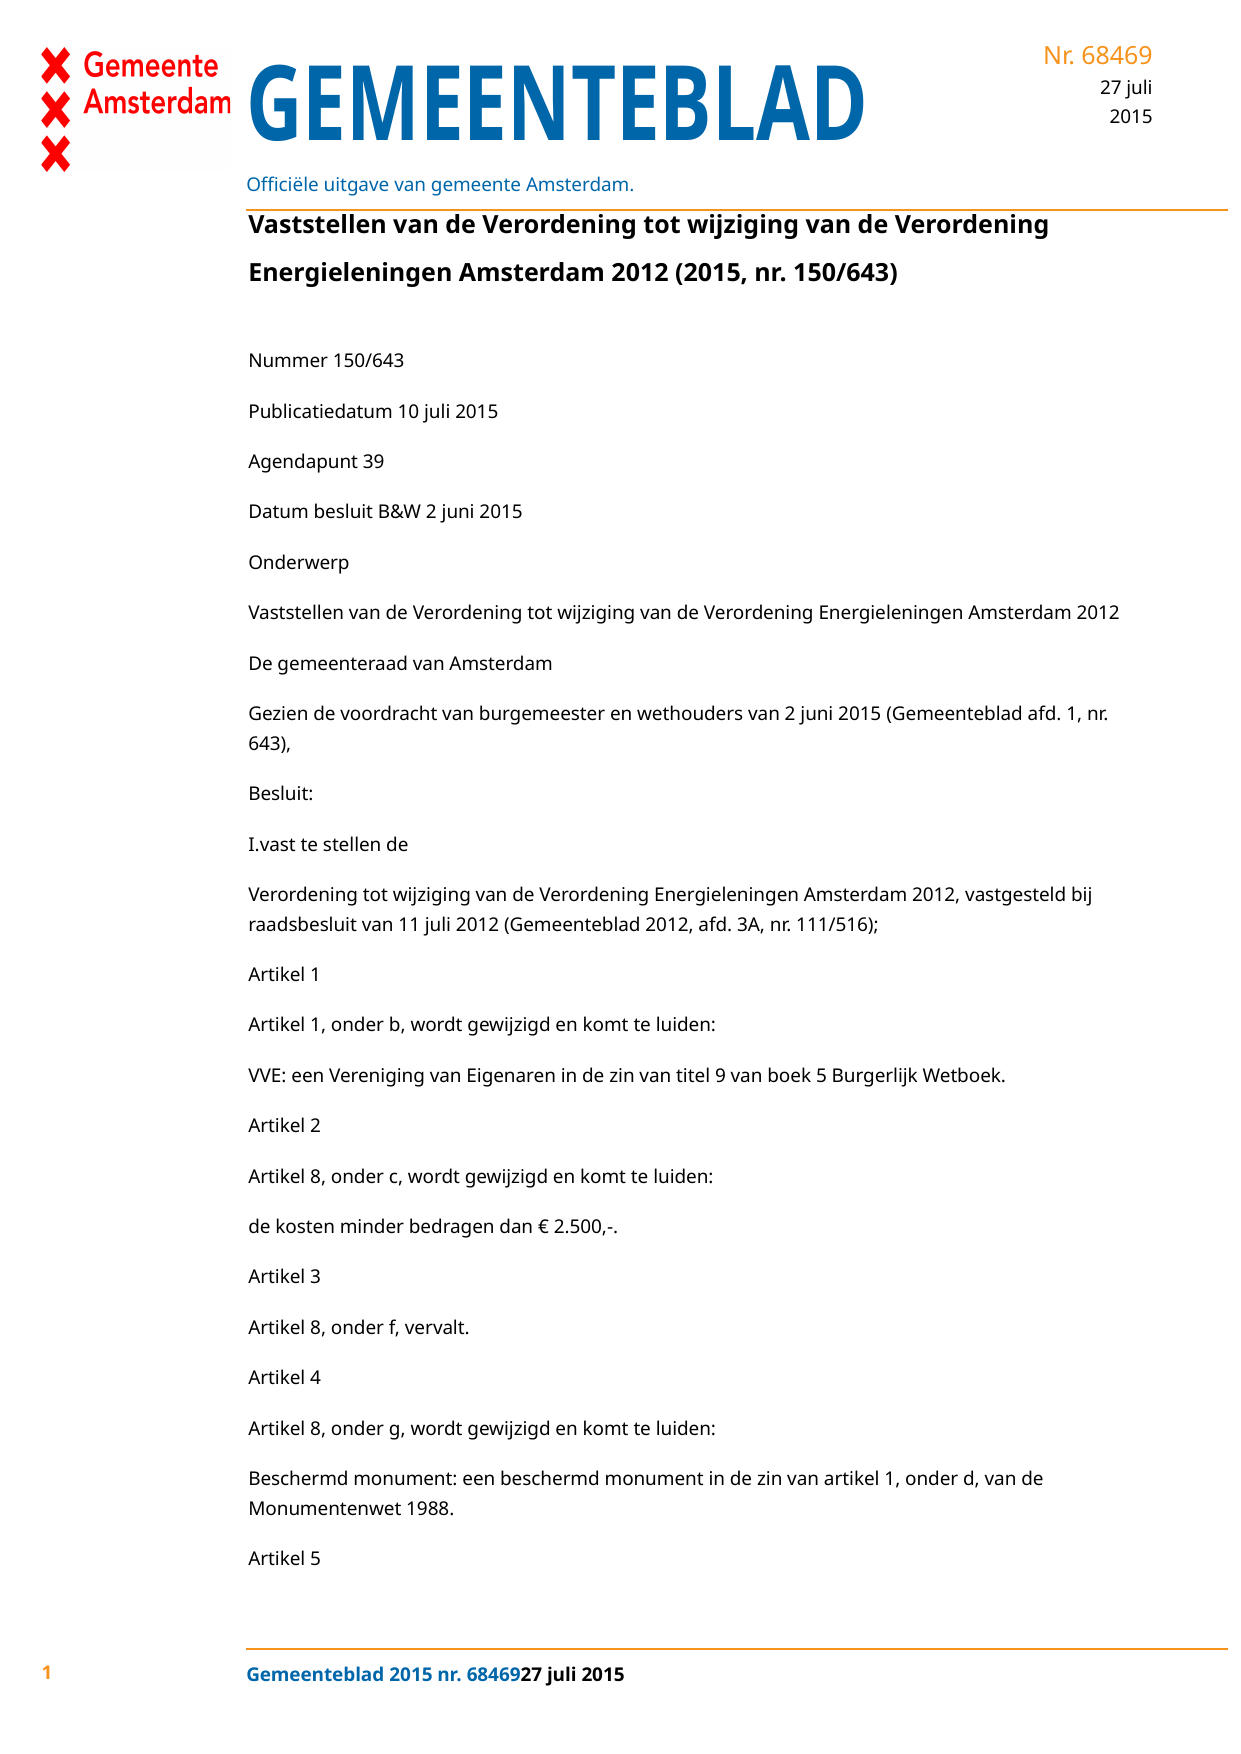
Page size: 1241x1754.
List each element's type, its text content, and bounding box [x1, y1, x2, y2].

text Artikel 8, onder g, wordt gewijzigd en komt te luiden: [248, 1415, 1152, 1441]
text Artikel 8, onder f, vervalt. [248, 1314, 1152, 1340]
text I.vast te stellen de [248, 831, 1152, 857]
picture [41, 47, 231, 172]
text Onderwerp [248, 549, 1152, 575]
text Publicatiedatum 10 juli 2015 [248, 398, 1152, 424]
text Artikel 4 [248, 1364, 1152, 1390]
text Beschermd monument: een beschermd monument in de zin van artikel 1, onder d, van de Monumentenwet 1988. [248, 1465, 1152, 1521]
text Artikel 3 [248, 1264, 1152, 1289]
text Vaststellen van de Verordening tot wijziging van de Verordening Energieleningen Amsterdam 2012 (2015, nr. 150/643) [248, 211, 1152, 288]
text Artikel 1, onder b, wordt gewijzigd en komt te luiden: [248, 1012, 1152, 1037]
text Gezien de voordracht van burgemeester en wethouders van 2 juni 2015 (Gemeenteblad afd. 1, nr. 643), [248, 700, 1152, 756]
text Artikel 5 [248, 1545, 1152, 1571]
text Artikel 1 [248, 961, 1152, 987]
text Artikel 8, onder c, wordt gewijzigd en komt te luiden: [248, 1163, 1152, 1189]
text de kosten minder bedragen dan € 2.500,-. [248, 1213, 1152, 1239]
text Agendapunt 39 [248, 448, 1152, 474]
text De gemeenteraad van Amsterdam [248, 650, 1152, 676]
text Besluit: [248, 780, 1152, 806]
text Datum besluit B&W 2 juni 2015 [248, 499, 1152, 524]
text VVE: een Vereniging van Eigenaren in de zin van titel 9 van boek 5 Burgerlijk Wetboek. [248, 1062, 1152, 1088]
text Nummer 150/643 [248, 347, 1152, 373]
text Artikel 2 [248, 1112, 1152, 1138]
text Vaststellen van de Verordening tot wijziging van de Verordening Energieleningen Amsterdam 2012 [248, 599, 1152, 625]
text Verordening tot wijziging van de Verordening Energieleningen Amsterdam 2012, vastgesteld bij raadsbesluit van 11 juli 2012 (Gemeenteblad 2012, afd. 3A, nr. 111/516); [248, 881, 1152, 937]
